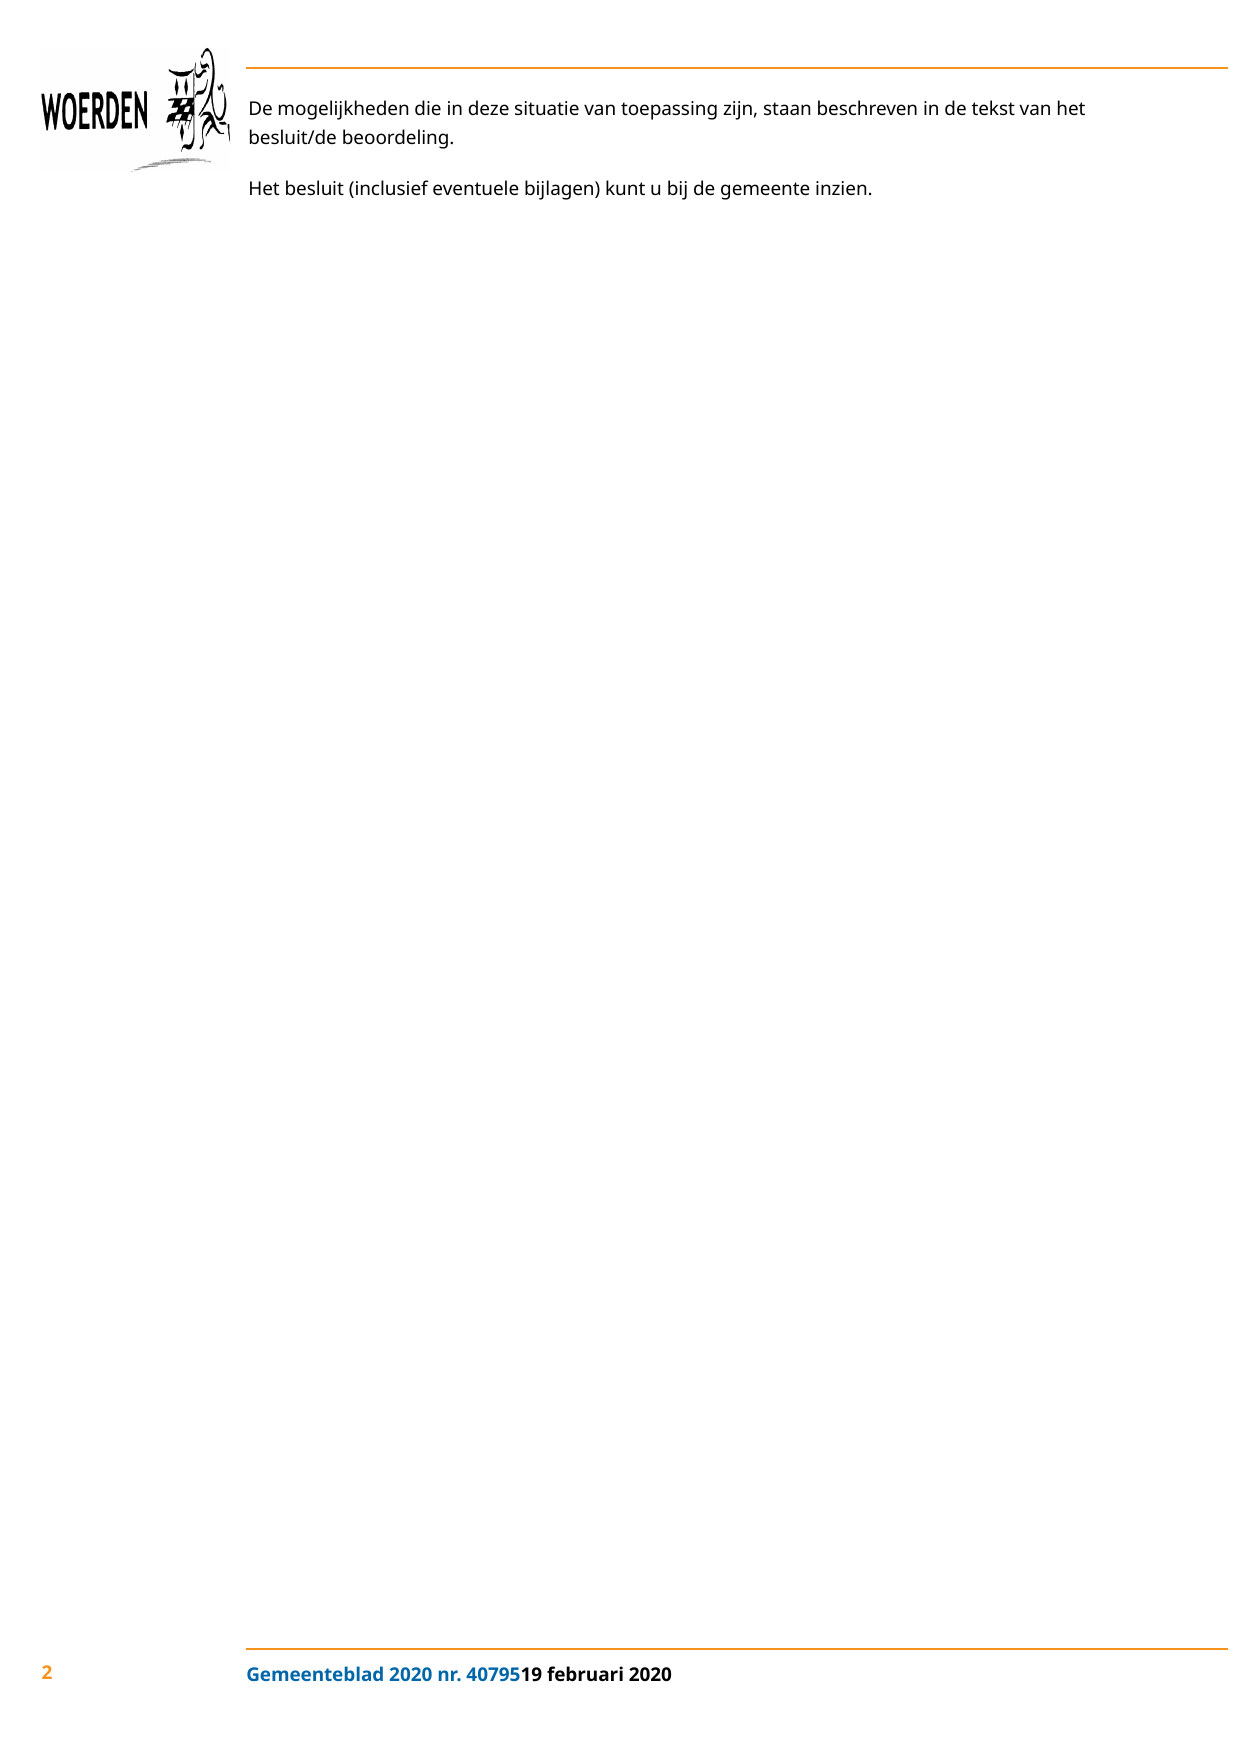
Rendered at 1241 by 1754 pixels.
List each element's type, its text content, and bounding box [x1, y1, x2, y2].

text Het besluit (inclusief eventuele bijlagen) kunt u bij de gemeente inzien. [248, 175, 1152, 201]
picture [41, 47, 231, 172]
text De mogelijkheden die in deze situatie van toepassing zijn, staan beschreven in de tekst van het besluit/de beoordeling. [248, 95, 1152, 150]
